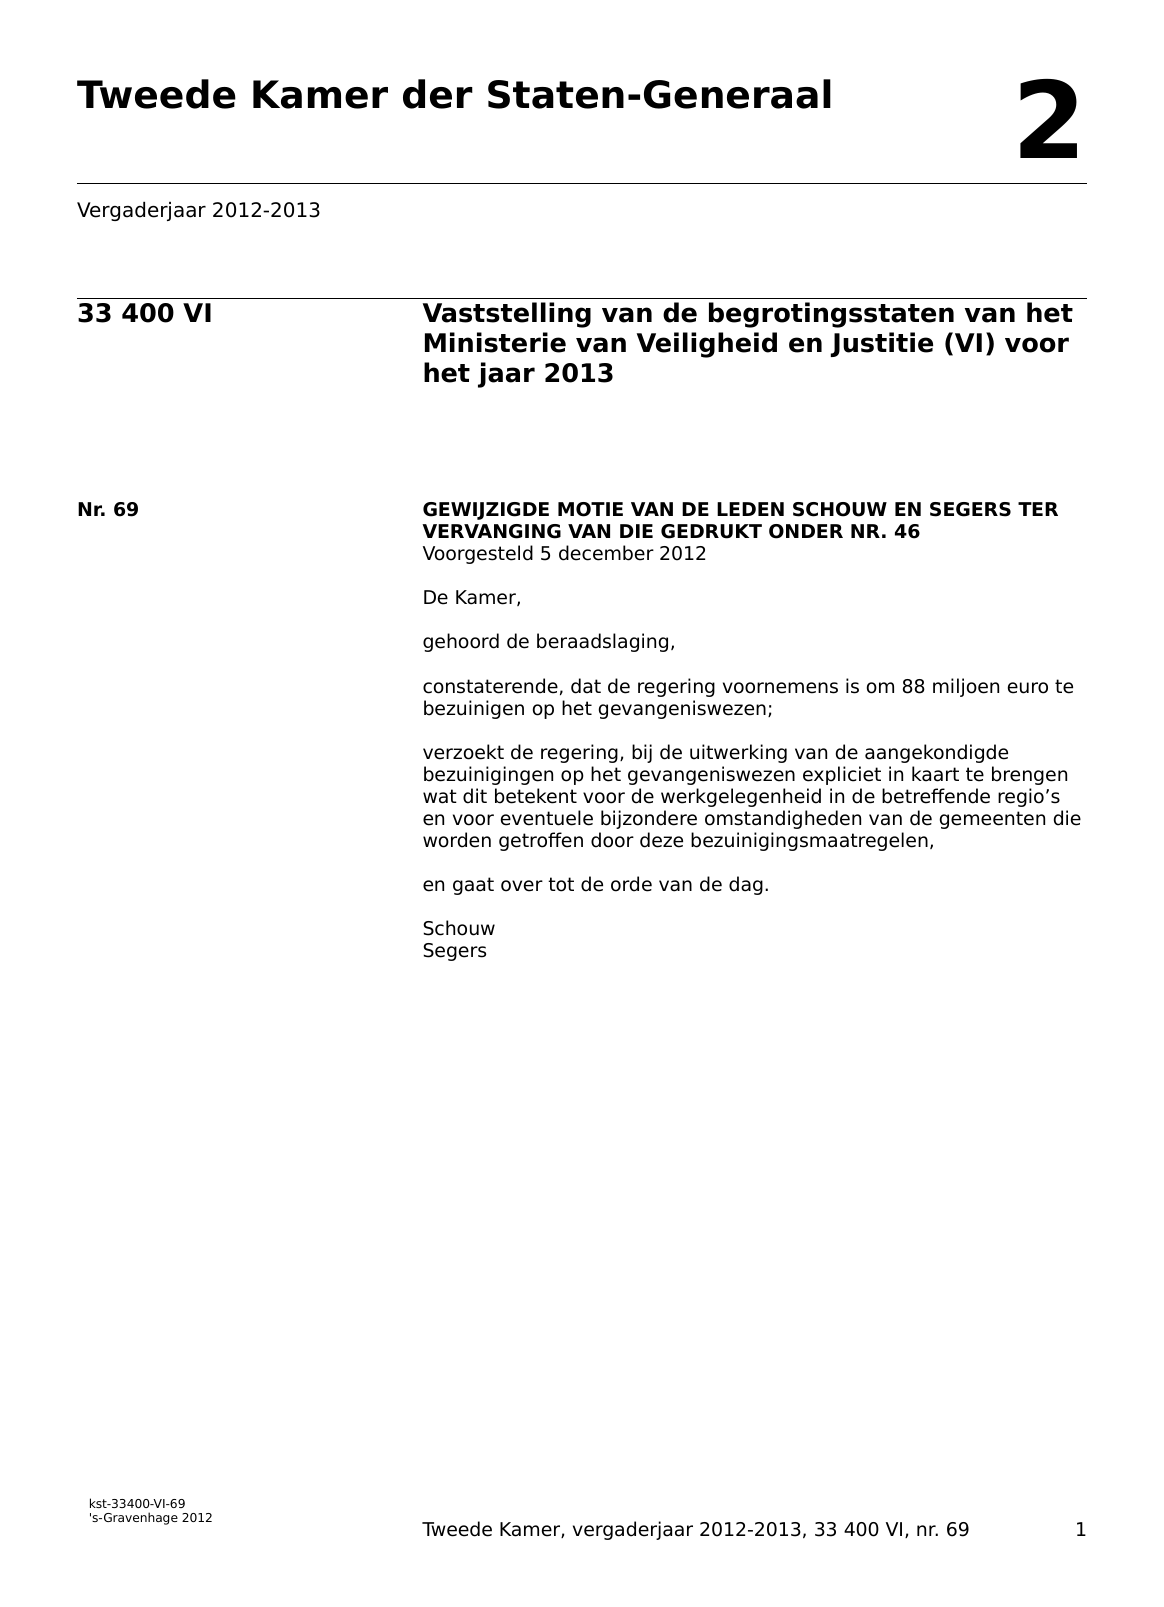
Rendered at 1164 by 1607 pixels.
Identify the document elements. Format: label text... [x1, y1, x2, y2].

table_header 2 [886, 59, 1087, 183]
subtitle 33 400 VI Vaststelling van de begrotingsstaten van het Ministerie van Veiligheid en Justitie (VI) voor het jaar 2013 [77, 299, 1087, 388]
text gehoord de beraadslaging, [422, 631, 1087, 653]
table_header Tweede Kamer der Staten-Generaal [77, 59, 886, 183]
table_cell Vergaderjaar 2012-2013 [77, 184, 1087, 298]
subtitle Nr. 69 GEWIJZIGDE MOTIE VAN DE LEDEN SCHOUW EN SEGERS TER VERVANGING VAN DIE GEDRUKT ONDER NR. 46 [77, 499, 1087, 543]
text De Kamer, [422, 587, 1087, 609]
text constaterende, dat de regering voornemens is om 88 miljoen euro te bezuinigen op het gevangeniswezen; [422, 676, 1087, 719]
text kst-33400-VI-69 [88, 1497, 323, 1511]
text en gaat over tot de orde van de dag. [422, 874, 1087, 896]
text 's-Gravenhage 2012 [88, 1511, 323, 1525]
text Schouw [422, 918, 1087, 940]
text verzoekt de regering, bij de uitwerking van de aangekondigde bezuinigingen op het gevangeniswezen expliciet in kaart te brengen wat dit betekent voor de werkgelegenheid in de betreffende regio’s en voor eventuele bijzondere omstandigheden van de gemeenten die worden getroffen door deze bezuinigingsmaatregelen, [422, 742, 1087, 852]
text Segers [422, 940, 1087, 962]
text Voorgesteld 5 december 2012 [422, 543, 1087, 565]
